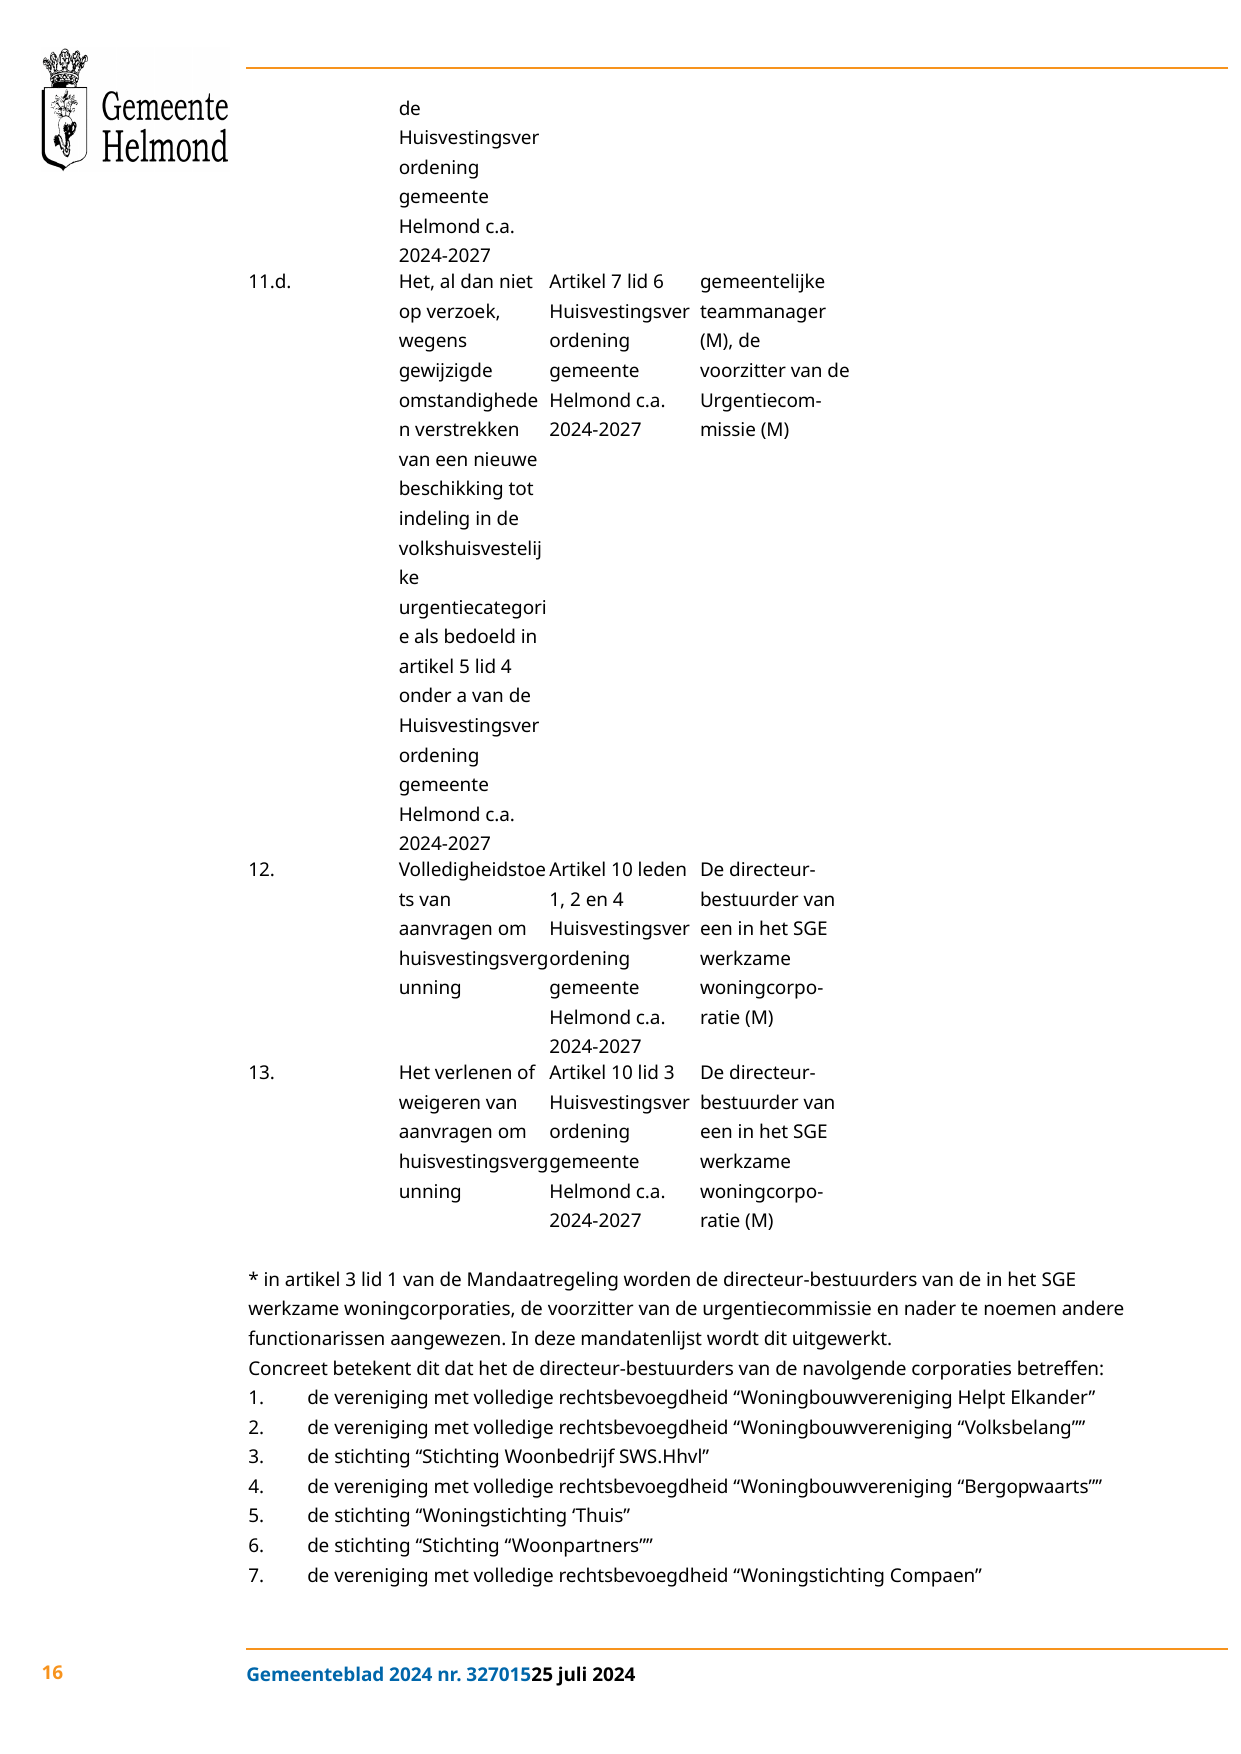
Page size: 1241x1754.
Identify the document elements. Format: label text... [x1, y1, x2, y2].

list de vereniging met volledige rechtsbevoegdheid “Woningbouwvereniging “Bergopwaarts”” [248, 1473, 1152, 1499]
list de stichting “Woningstichting ‘Thuis” [248, 1503, 1152, 1528]
table_cell de Huisvestingsverordening gemeente Helmond c.a. 2024-2027 [399, 95, 549, 268]
table_cell Artikel 7 lid 6 Huisvestingsverordening gemeente Helmond c.a. 2024-2027 [549, 269, 700, 856]
table_cell [850, 95, 1001, 268]
picture [41, 47, 231, 172]
table_cell [1001, 95, 1152, 268]
table_cell gemeentelijke teammanager (M), de voorzitter van de Urgentiecom-missie (M) [700, 269, 850, 856]
table_cell [248, 95, 398, 268]
list de stichting “Stichting “Woonpartners”” [248, 1532, 1152, 1558]
list de vereniging met volledige rechtsbevoegdheid “Woningbouwvereniging Helpt Elkander” [248, 1384, 1152, 1410]
table_cell [1001, 856, 1152, 1059]
table_cell [1001, 1060, 1152, 1233]
table_cell Het verlenen of weigeren van aanvragen om huisvestingsvergunning [399, 1060, 549, 1233]
table_cell [1001, 269, 1152, 856]
table_cell [850, 1060, 1001, 1233]
text Concreet betekent dit dat het de directeur-bestuurders van de navolgende corporaties betreffen: [248, 1355, 1152, 1380]
list de vereniging met volledige rechtsbevoegdheid “Woningbouwvereniging “Volksbelang”” [248, 1414, 1152, 1439]
list de vereniging met volledige rechtsbevoegdheid “Woningstichting Compaen” [248, 1562, 1152, 1587]
table_cell 12. [248, 856, 398, 1059]
table_cell Volledigheidstoets van aanvragen om huisvestingsvergunning [399, 856, 549, 1059]
table_cell Artikel 10 lid 3 Huisvestingsverordening gemeente Helmond c.a. 2024-2027 [549, 1060, 700, 1233]
table_cell 13. [248, 1060, 398, 1233]
text * in artikel 3 lid 1 van de Mandaatregeling worden de directeur-bestuurders van de in het SGE werkzame woningcorporaties, de voorzitter van de urgentiecommissie en nader te noemen andere functionarissen aangewezen. In deze mandatenlijst wordt dit uitgewerkt. [248, 1266, 1152, 1351]
table_cell [700, 95, 850, 268]
table_cell [850, 856, 1001, 1059]
table_cell 11.d. [248, 269, 398, 856]
table_cell De directeur-bestuurder van een in het SGE werkzame woningcorpo-ratie (M) [700, 856, 850, 1059]
table_cell Het, al dan niet op verzoek, wegens gewijzigde omstandigheden verstrekken van een nieuwe beschikking tot indeling in de volkshuisvestelijke urgentiecategorie als bedoeld in artikel 5 lid 4 onder a van de Huisvestingsverordening gemeente Helmond c.a. 2024-2027 [399, 269, 549, 856]
table_cell [850, 269, 1001, 856]
table_cell Artikel 10 leden 1, 2 en 4 Huisvestingsverordening gemeente Helmond c.a. 2024-2027 [549, 856, 700, 1059]
table_cell De directeur-bestuurder van een in het SGE werkzame woningcorpo-ratie (M) [700, 1060, 850, 1233]
list de stichting “Stichting Woonbedrijf SWS.Hhvl” [248, 1443, 1152, 1469]
table_cell [549, 95, 700, 268]
